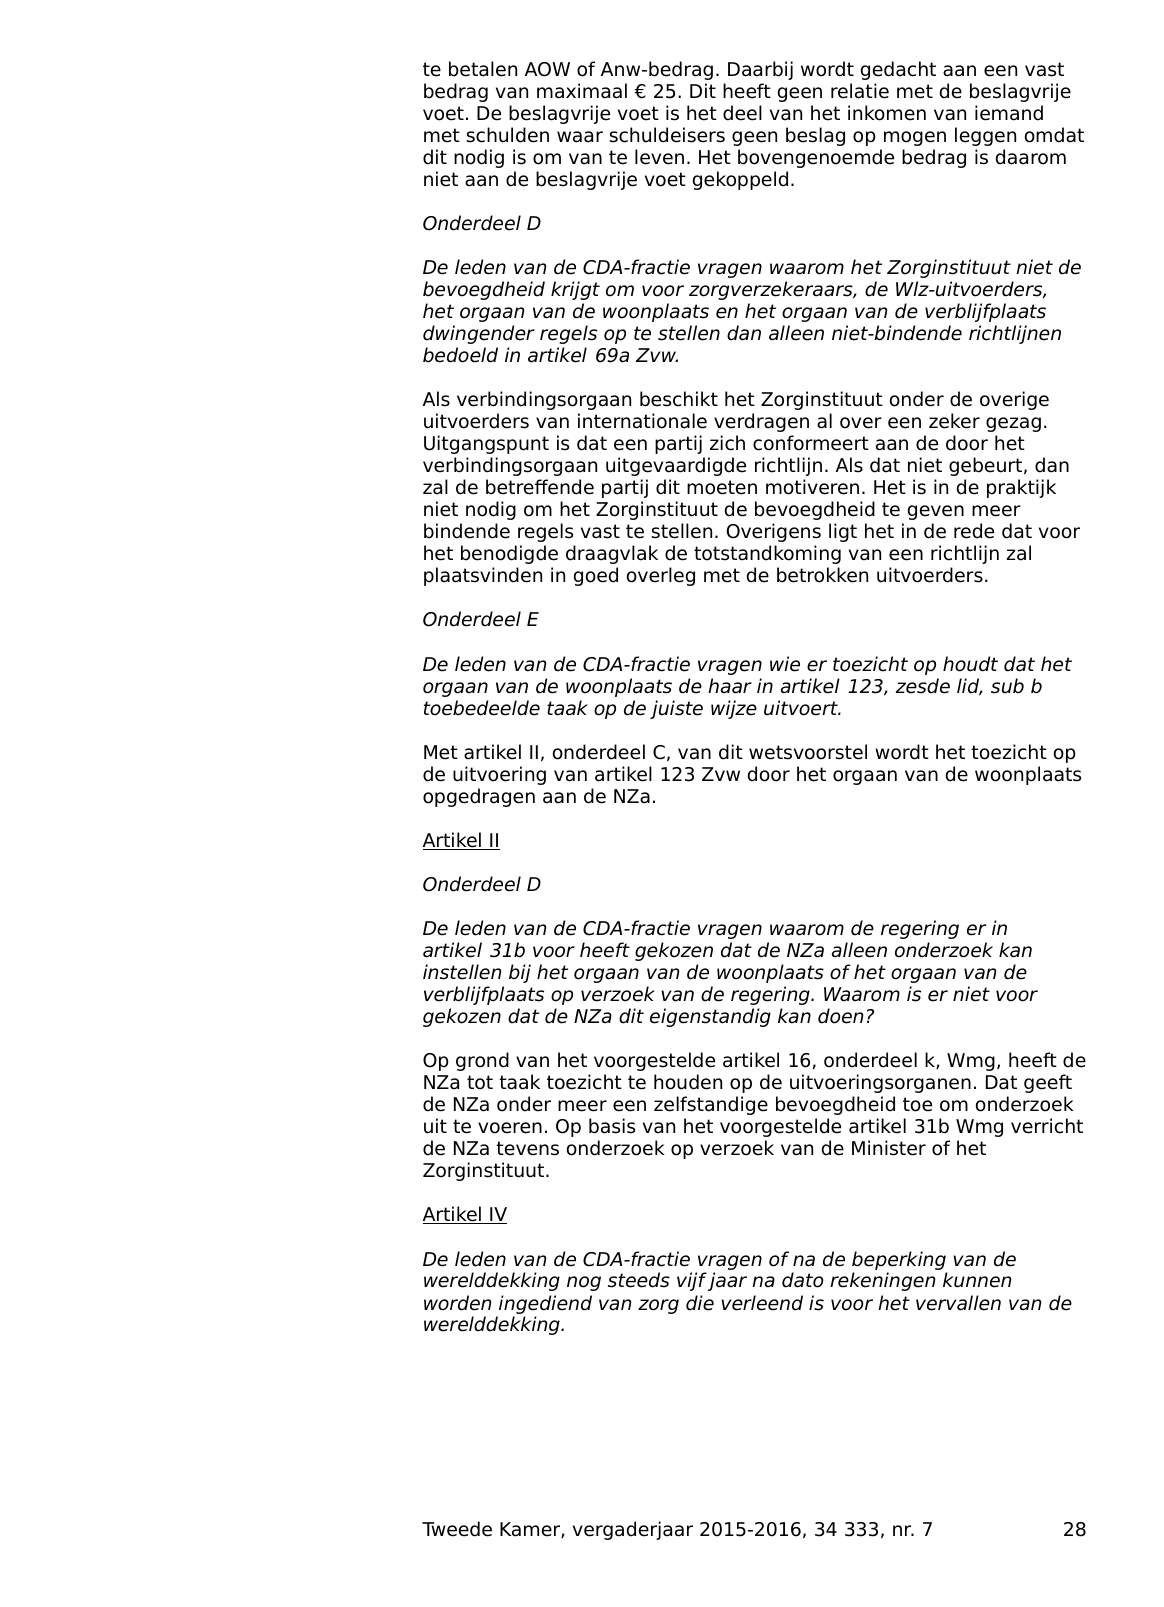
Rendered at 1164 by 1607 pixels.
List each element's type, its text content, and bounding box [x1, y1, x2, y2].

text te betalen AOW of Anw-bedrag. Daarbij wordt gedacht aan een vast bedrag van maximaal € 25. Dit heeft geen relatie met de beslagvrije voet. De beslagvrije voet is het deel van het inkomen van iemand met schulden waar schuldeisers geen beslag op mogen leggen omdat dit nodig is om van te leven. Het bovengenoemde bedrag is daarom niet aan de beslagvrije voet gekoppeld. [422, 59, 1087, 191]
text De leden van de CDA-fractie vragen wie er toezicht op houdt dat het orgaan van de woonplaats de haar in artikel 123, zesde lid, sub b toebedeelde taak op de juiste wijze uitvoert. [422, 653, 1087, 719]
subtitle Artikel IV [422, 1204, 1087, 1226]
text De leden van de CDA-fractie vragen of na de beperking van de werelddekking nog steeds vijf jaar na dato rekeningen kunnen worden ingediend van zorg die verleend is voor het vervallen van de werelddekking. [422, 1248, 1087, 1336]
subtitle Onderdeel D [422, 213, 1087, 235]
subtitle Onderdeel D [422, 874, 1087, 896]
text De leden van de CDA-fractie vragen waarom het Zorginstituut niet de bevoegdheid krijgt om voor zorgverzekeraars, de Wlz-uitvoerders, het orgaan van de woonplaats en het orgaan van de verblijfplaats dwingender regels op te stellen dan alleen niet-bindende richtlijnen bedoeld in artikel 69a Zvw. [422, 257, 1087, 367]
text Met artikel II, onderdeel C, van dit wetsvoorstel wordt het toezicht op de uitvoering van artikel 123 Zvw door het orgaan van de woonplaats opgedragen aan de NZa. [422, 742, 1087, 808]
text Als verbindingsorgaan beschikt het Zorginstituut onder de overige uitvoerders van internationale verdragen al over een zeker gezag. Uitgangspunt is dat een partij zich conformeert aan de door het verbindingsorgaan uitgevaardigde richtlijn. Als dat niet gebeurt, dan zal de betreffende partij dit moeten motiveren. Het is in de praktijk niet nodig om het Zorginstituut de bevoegdheid te geven meer bindende regels vast te stellen. Overigens ligt het in de rede dat voor het benodigde draagvlak de totstandkoming van een richtlijn zal plaatsvinden in goed overleg met de betrokken uitvoerders. [422, 389, 1087, 587]
subtitle Artikel II [422, 830, 1087, 852]
subtitle Onderdeel E [422, 609, 1087, 631]
text Op grond van het voorgestelde artikel 16, onderdeel k, Wmg, heeft de NZa tot taak toezicht te houden op de uitvoeringsorganen. Dat geeft de NZa onder meer een zelfstandige bevoegdheid toe om onderzoek uit te voeren. Op basis van het voorgestelde artikel 31b Wmg verricht de NZa tevens onderzoek op verzoek van de Minister of het Zorginstituut. [422, 1050, 1087, 1182]
text De leden van de CDA-fractie vragen waarom de regering er in artikel 31b voor heeft gekozen dat de NZa alleen onderzoek kan instellen bij het orgaan van de woonplaats of het orgaan van de verblijfplaats op verzoek van de regering. Waarom is er niet voor gekozen dat de NZa dit eigenstandig kan doen? [422, 918, 1087, 1028]
